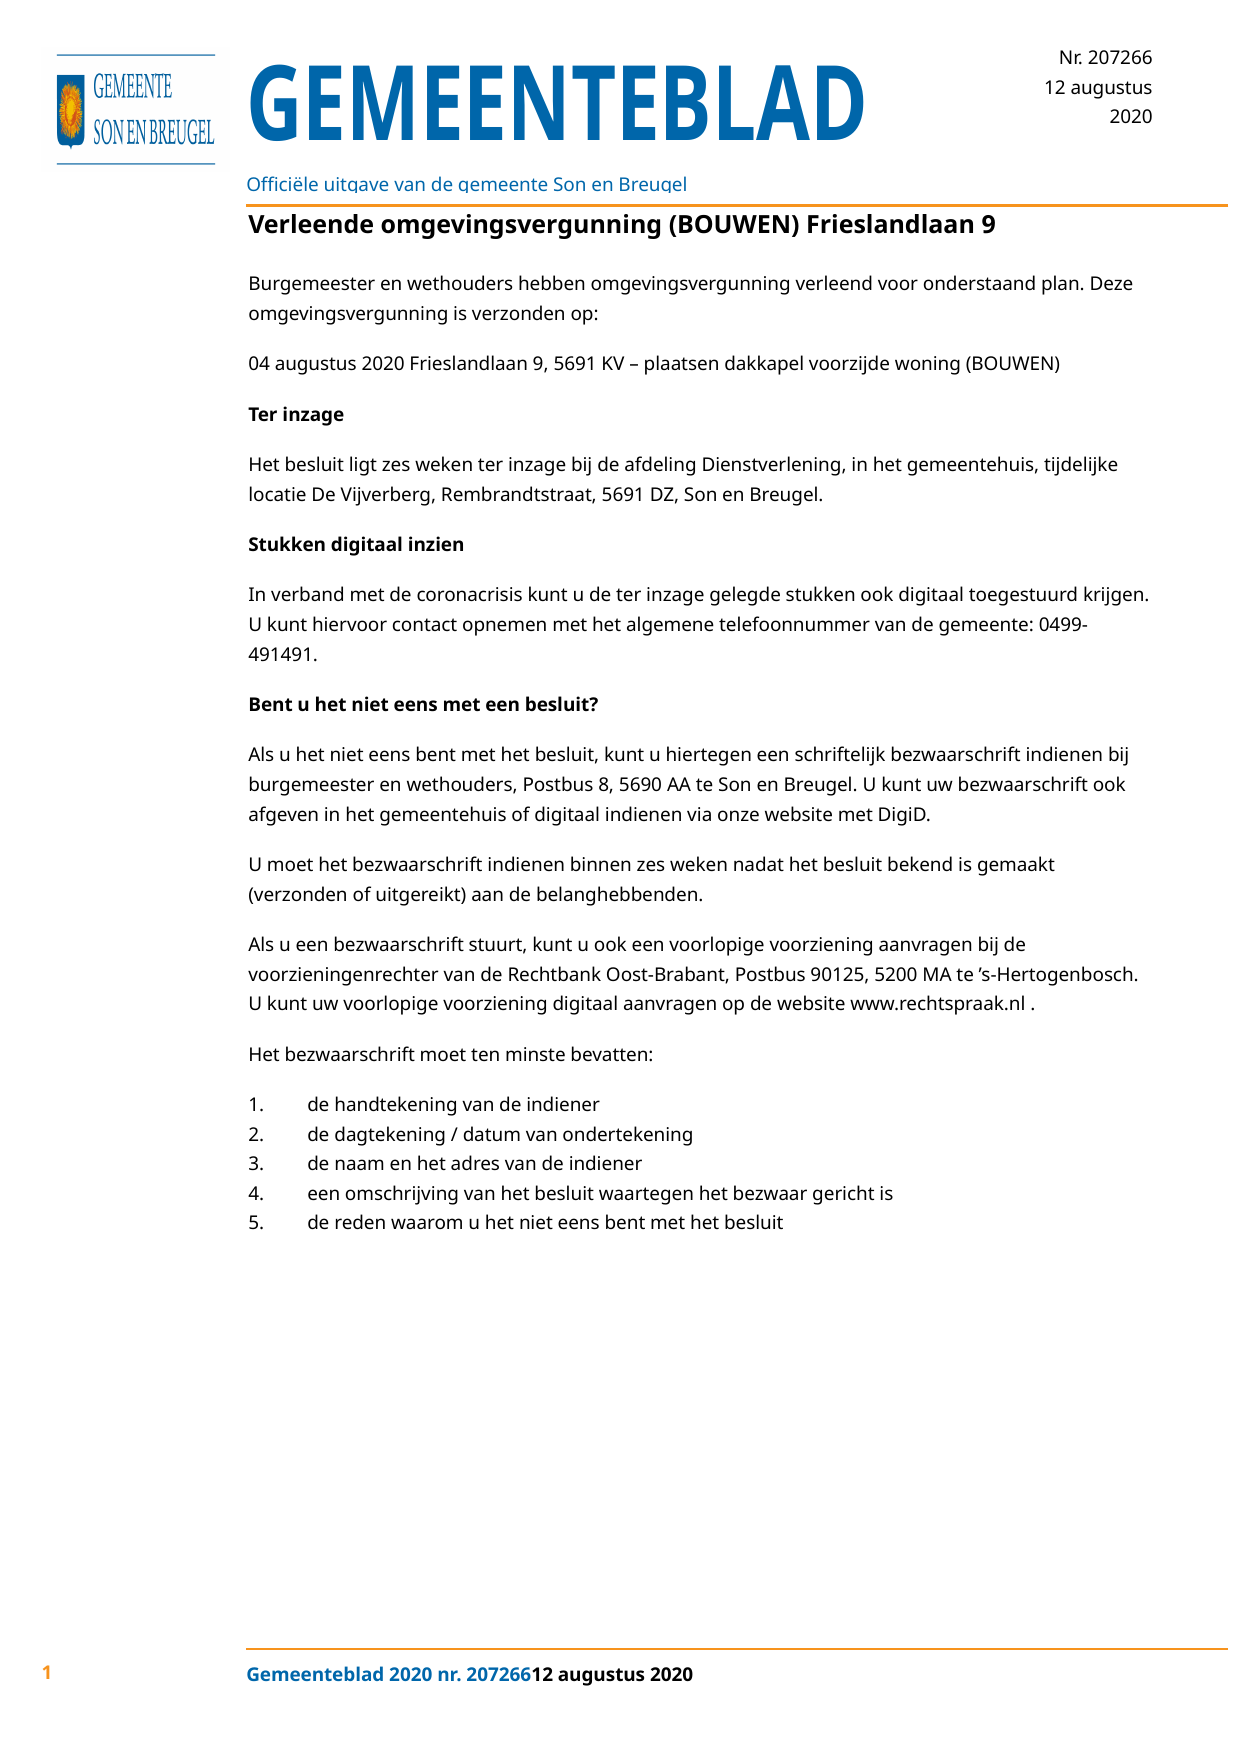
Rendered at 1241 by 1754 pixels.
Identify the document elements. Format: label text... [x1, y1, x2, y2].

text U moet het bezwaarschrift indienen binnen zes weken nadat het besluit bekend is gemaakt (verzonden of uitgereikt) aan de belanghebbenden. [248, 851, 1152, 906]
list de dagtekening / datum van ondertekening [248, 1121, 1152, 1146]
list een omschrijving van het besluit waartegen het bezwaar gericht is [248, 1180, 1152, 1206]
text Het bezwaarschrift moet ten minste bevatten: [248, 1041, 1152, 1066]
text Als u het niet eens bent met het besluit, kunt u hiertegen een schriftelijk bezwaarschrift indienen bij burgemeester en wethouders, Postbus 8, 5690 AA te Son en Breugel. U kunt uw bezwaarschrift ook afgeven in het gemeentehuis of digitaal indienen via onze website met DigiD. [248, 742, 1152, 826]
list de handtekening van de indiener [248, 1091, 1152, 1117]
text Bent u het niet eens met een besluit? [248, 691, 1152, 717]
list de naam en het adres van de indiener [248, 1150, 1152, 1176]
text Stukken digitaal inzien [248, 531, 1152, 557]
picture [41, 47, 231, 172]
list de reden waarom u het niet eens bent met het besluit [248, 1209, 1152, 1235]
text Het besluit ligt zes weken ter inzage bij de afdeling Dienstverlening, in het gemeentehuis, tijdelijke locatie De Vijverberg, Rembrandtstraat, 5691 DZ, Son en Breugel. [248, 451, 1152, 506]
text Burgemeester en wethouders hebben omgevingsvergunning verleend voor onderstaand plan. Deze omgevingsvergunning is verzonden op: [248, 270, 1152, 326]
text Als u een bezwaarschrift stuurt, kunt u ook een voorlopige voorziening aanvragen bij de voorzieningenrechter van de Rechtbank Oost-Brabant, Postbus 90125, 5200 MA te ’s-Hertogenbosch. U kunt uw voorlopige voorziening digitaal aanvragen op de website www.rechtspraak.nl . [248, 931, 1152, 1016]
text 04 augustus 2020 Frieslandlaan 9, 5691 KV – plaatsen dakkapel voorzijde woning (BOUWEN) [248, 350, 1152, 376]
text Verleende omgevingsvergunning (BOUWEN) Frieslandlaan 9 [248, 207, 1152, 241]
text Ter inzage [248, 401, 1152, 426]
text In verband met de coronacrisis kunt u de ter inzage gelegde stukken ook digitaal toegestuurd krijgen. U kunt hiervoor contact opnemen met het algemene telefoonnummer van de gemeente: 0499-491491. [248, 582, 1152, 666]
